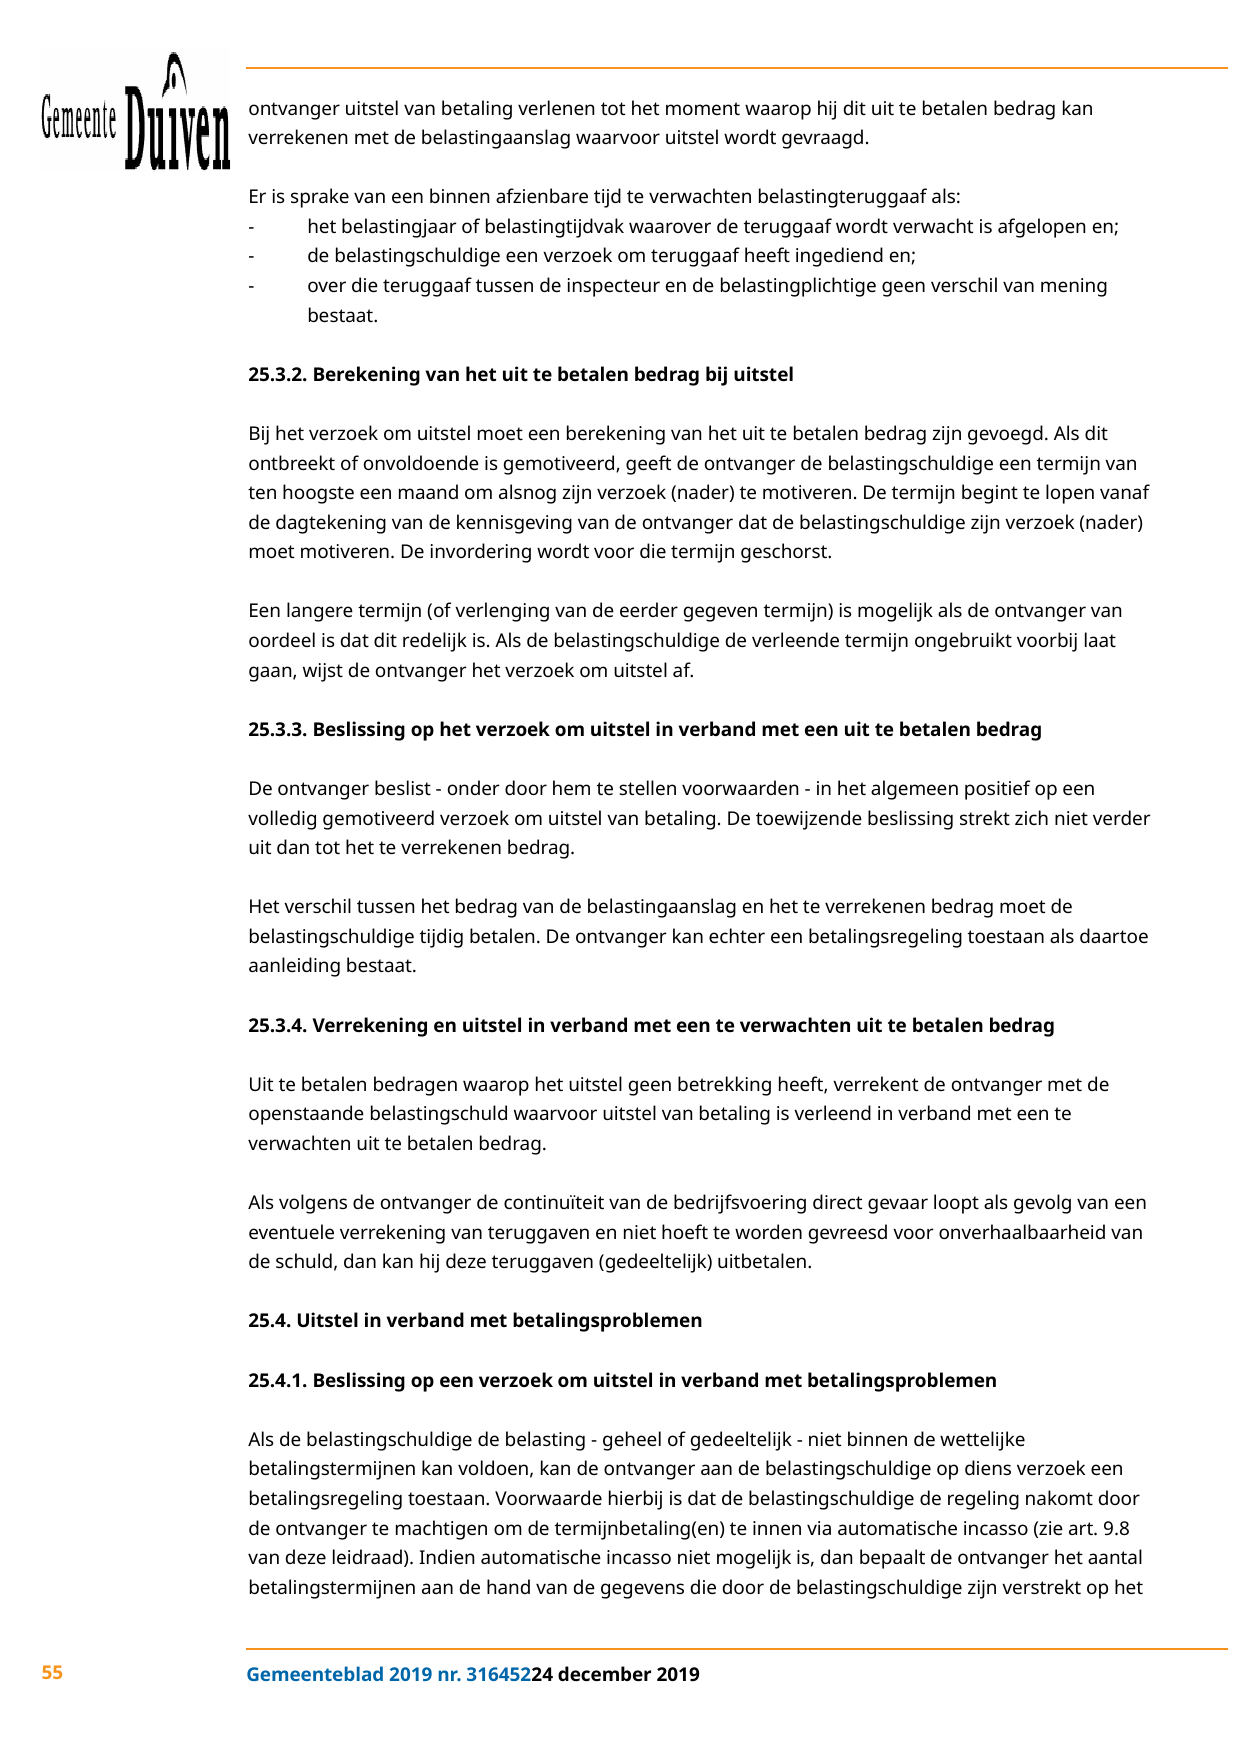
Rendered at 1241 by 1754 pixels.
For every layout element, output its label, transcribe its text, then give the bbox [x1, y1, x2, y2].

text 25.4.1. Beslissing op een verzoek om uitstel in verband met betalingsproblemen [248, 1367, 1152, 1393]
text 25.3.3. Beslissing op het verzoek om uitstel in verband met een uit te betalen bedrag [248, 716, 1152, 742]
text Als de belastingschuldige de belasting - geheel of gedeeltelijk - niet binnen de wettelijke betalingstermijnen kan voldoen, kan de ontvanger aan de belastingschuldige op diens verzoek een betalingsregeling toestaan. Voorwaarde hierbij is dat de belastingschuldige de regeling nakomt door de ontvanger te machtigen om de termijnbetaling(en) te innen via automatische incasso (zie art. 9.8 van deze leidraad). Indien automatische incasso niet mogelijk is, dan bepaalt de ontvanger het aantal betalingstermijnen aan de hand van de gegevens die door de belastingschuldige zijn verstrekt op het [248, 1426, 1152, 1600]
text 25.4. Uitstel in verband met betalingsproblemen [248, 1308, 1152, 1333]
list de belastingschuldige een verzoek om teruggaaf heeft ingediend en; [248, 243, 1152, 268]
text Een langere termijn (of verlenging van de eerder gegeven termijn) is mogelijk als de ontvanger van oordeel is dat dit redelijk is. Als de belastingschuldige de verleende termijn ongebruikt voorbij laat gaan, wijst de ontvanger het verzoek om uitstel af. [248, 598, 1152, 683]
picture [41, 47, 231, 172]
text Als volgens de ontvanger de continuïteit van de bedrijfsvoering direct gevaar loopt als gevolg van een eventuele verrekening van teruggaven en niet hoeft te worden gevreesd voor onverhaalbaarheid van de schuld, dan kan hij deze teruggaven (gedeeltelijk) uitbetalen. [248, 1189, 1152, 1274]
text Er is sprake van een binnen afzienbare tijd te verwachten belastingteruggaaf als: [248, 183, 1152, 209]
text ontvanger uitstel van betaling verlenen tot het moment waarop hij dit uit te betalen bedrag kan verrekenen met de belastingaanslag waarvoor uitstel wordt gevraagd. [248, 95, 1152, 150]
text Bij het verzoek om uitstel moet een berekening van het uit te betalen bedrag zijn gevoegd. Als dit ontbreekt of onvoldoende is gemotiveerd, geeft de ontvanger de belastingschuldige een termijn van ten hoogste een maand om alsnog zijn verzoek (nader) te motiveren. De termijn begint te lopen vanaf de dagtekening van de kennisgeving van de ontvanger dat de belastingschuldige zijn verzoek (nader) moet motiveren. De invordering wordt voor die termijn geschorst. [248, 420, 1152, 564]
text 25.3.2. Berekening van het uit te betalen bedrag bij uitstel [248, 361, 1152, 387]
text Uit te betalen bedragen waarop het uitstel geen betrekking heeft, verrekent de ontvanger met de openstaande belastingschuld waarvoor uitstel van betaling is verleend in verband met een te verwachten uit te betalen bedrag. [248, 1071, 1152, 1156]
list het belastingjaar of belastingtijdvak waarover de teruggaaf wordt verwacht is afgelopen en; [248, 213, 1152, 239]
text Het verschil tussen het bedrag van de belastingaanslag en het te verrekenen bedrag moet de belastingschuldige tijdig betalen. De ontvanger kan echter een betalingsregeling toestaan als daartoe aanleiding bestaat. [248, 893, 1152, 978]
text De ontvanger beslist - onder door hem te stellen voorwaarden - in het algemeen positief op een volledig gemotiveerd verzoek om uitstel van betaling. De toewijzende beslissing strekt zich niet verder uit dan tot het te verrekenen bedrag. [248, 775, 1152, 860]
text 25.3.4. Verrekening en uitstel in verband met een te verwachten uit te betalen bedrag [248, 1012, 1152, 1038]
list over die teruggaaf tussen de inspecteur en de belastingplichtige geen verschil van mening bestaat. [248, 272, 1152, 328]
